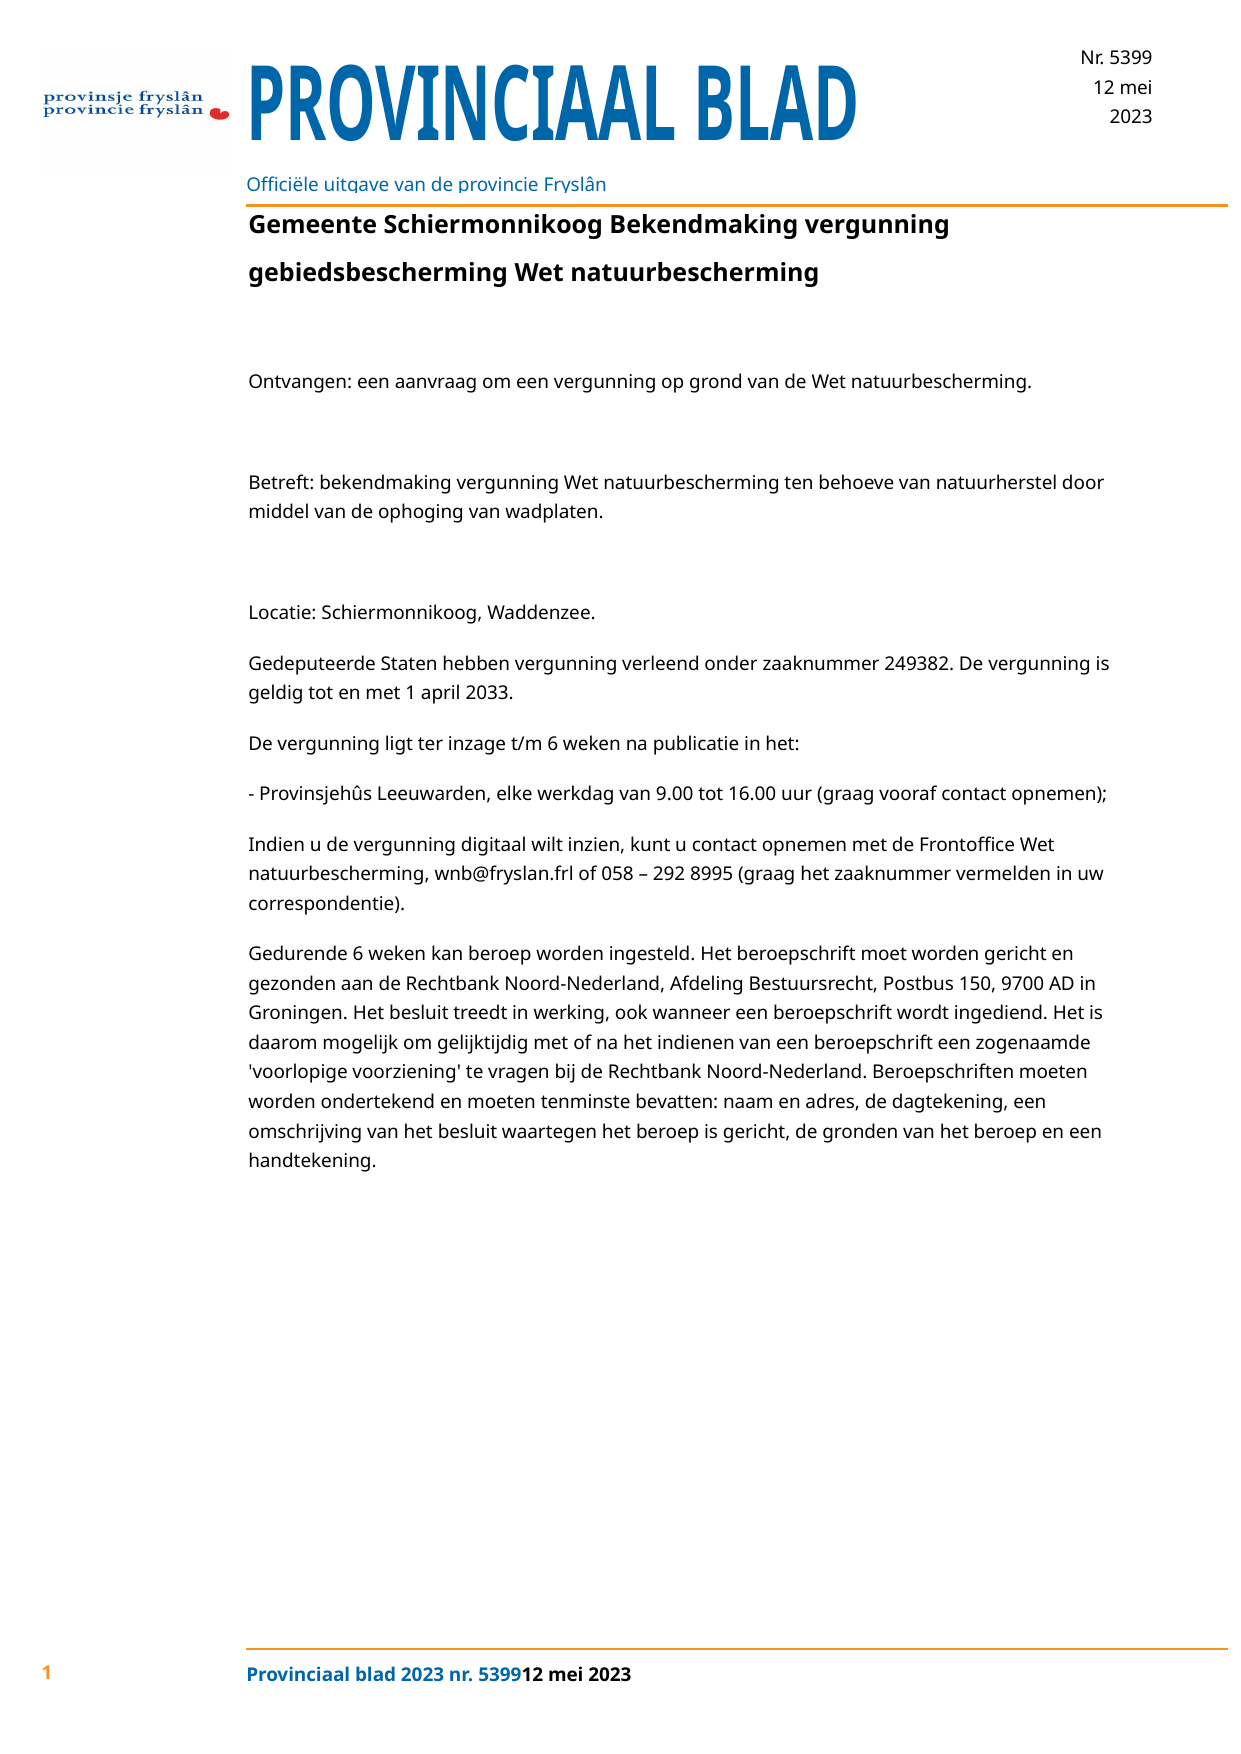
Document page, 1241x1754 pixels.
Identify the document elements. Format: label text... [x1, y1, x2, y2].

text Locatie: Schiermonnikoog, Waddenzee. [248, 599, 1152, 625]
text Gemeente Schiermonnikoog Bekendmaking vergunning gebiedsbescherming Wet natuurbescherming [248, 207, 1152, 288]
text De vergunning ligt ter inzage t/m 6 weken na publicatie in het: [248, 730, 1152, 756]
text Gedeputeerde Staten hebben vergunning verleend onder zaaknummer 249382. De vergunning is geldig tot en met 1 april 2033. [248, 650, 1152, 705]
text Betreft: bekendmaking vergunning Wet natuurbescherming ten behoeve van natuurherstel door middel van de ophoging van wadplaten. [248, 469, 1152, 524]
text Indien u de vergunning digitaal wilt inzien, kunt u contact opnemen met de Frontoffice Wet natuurbescherming, wnb@fryslan.frl of 058 – 292 8995 (graag het zaaknummer vermelden in uw correspondentie). [248, 831, 1152, 916]
picture [41, 47, 231, 172]
text Ontvangen: een aanvraag om een vergunning op grond van de Wet natuurbescherming. [248, 368, 1152, 394]
text Gedurende 6 weken kan beroep worden ingesteld. Het beroepschrift moet worden gericht en gezonden aan de Rechtbank Noord-Nederland, Afdeling Bestuursrecht, Postbus 150, 9700 AD in Groningen. Het besluit treedt in werking, ook wanneer een beroepschrift wordt ingediend. Het is daarom mogelijk om gelijktijdig met of na het indienen van een beroepschrift een zogenaamde 'voorlopige voorziening' te vragen bij de Rechtbank Noord-Nederland. Beroepschriften moeten worden ondertekend en moeten tenminste bevatten: naam en adres, de dagtekening, een omschrijving van het besluit waartegen het beroep is gericht, de gronden van het beroep en een handtekening. [248, 940, 1152, 1173]
text - Provinsjehûs Leeuwarden, elke werkdag van 9.00 tot 16.00 uur (graag vooraf contact opnemen); [248, 780, 1152, 806]
